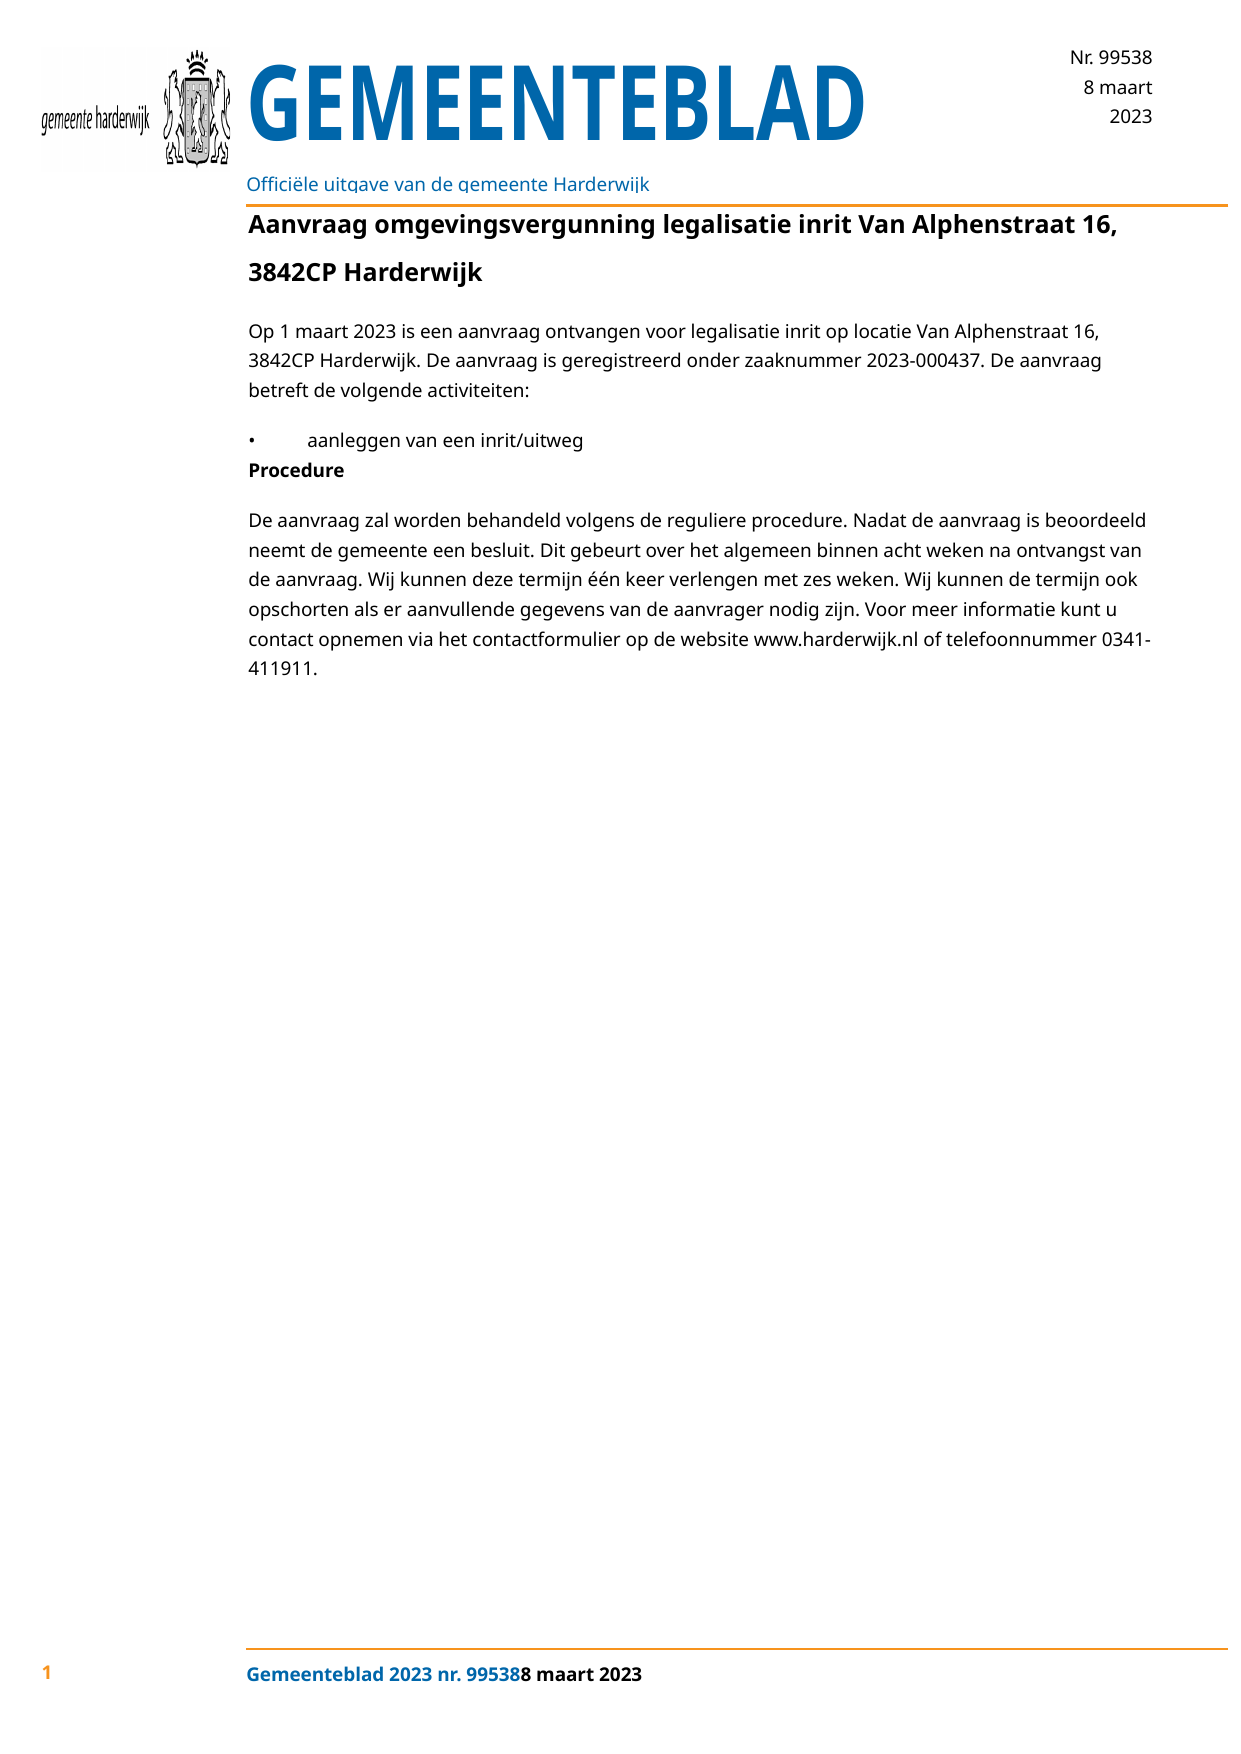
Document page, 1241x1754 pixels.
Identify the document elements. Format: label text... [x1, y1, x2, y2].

text Procedure [248, 457, 1152, 483]
text De aanvraag zal worden behandeld volgens de reguliere procedure. Nadat de aanvraag is beoordeeld neemt de gemeente een besluit. Dit gebeurt over het algemeen binnen acht weken na ontvangst van de aanvraag. Wij kunnen deze termijn één keer verlengen met zes weken. Wij kunnen de termijn ook opschorten als er aanvullende gegevens van de aanvrager nodig zijn. Voor meer informatie kunt u contact opnemen via het contactformulier op de website www.harderwijk.nl of telefoonnummer 0341-411911. [248, 507, 1152, 681]
list aanleggen van een inrit/uitweg [248, 427, 1152, 453]
text Op 1 maart 2023 is een aanvraag ontvangen voor legalisatie inrit op locatie Van Alphenstraat 16, 3842CP Harderwijk. De aanvraag is geregistreerd onder zaaknummer 2023-000437. De aanvraag betreft de volgende activiteiten: [248, 318, 1152, 403]
text Aanvraag omgevingsvergunning legalisatie inrit Van Alphenstraat 16, 3842CP Harderwijk [248, 207, 1152, 288]
picture [41, 47, 231, 172]
